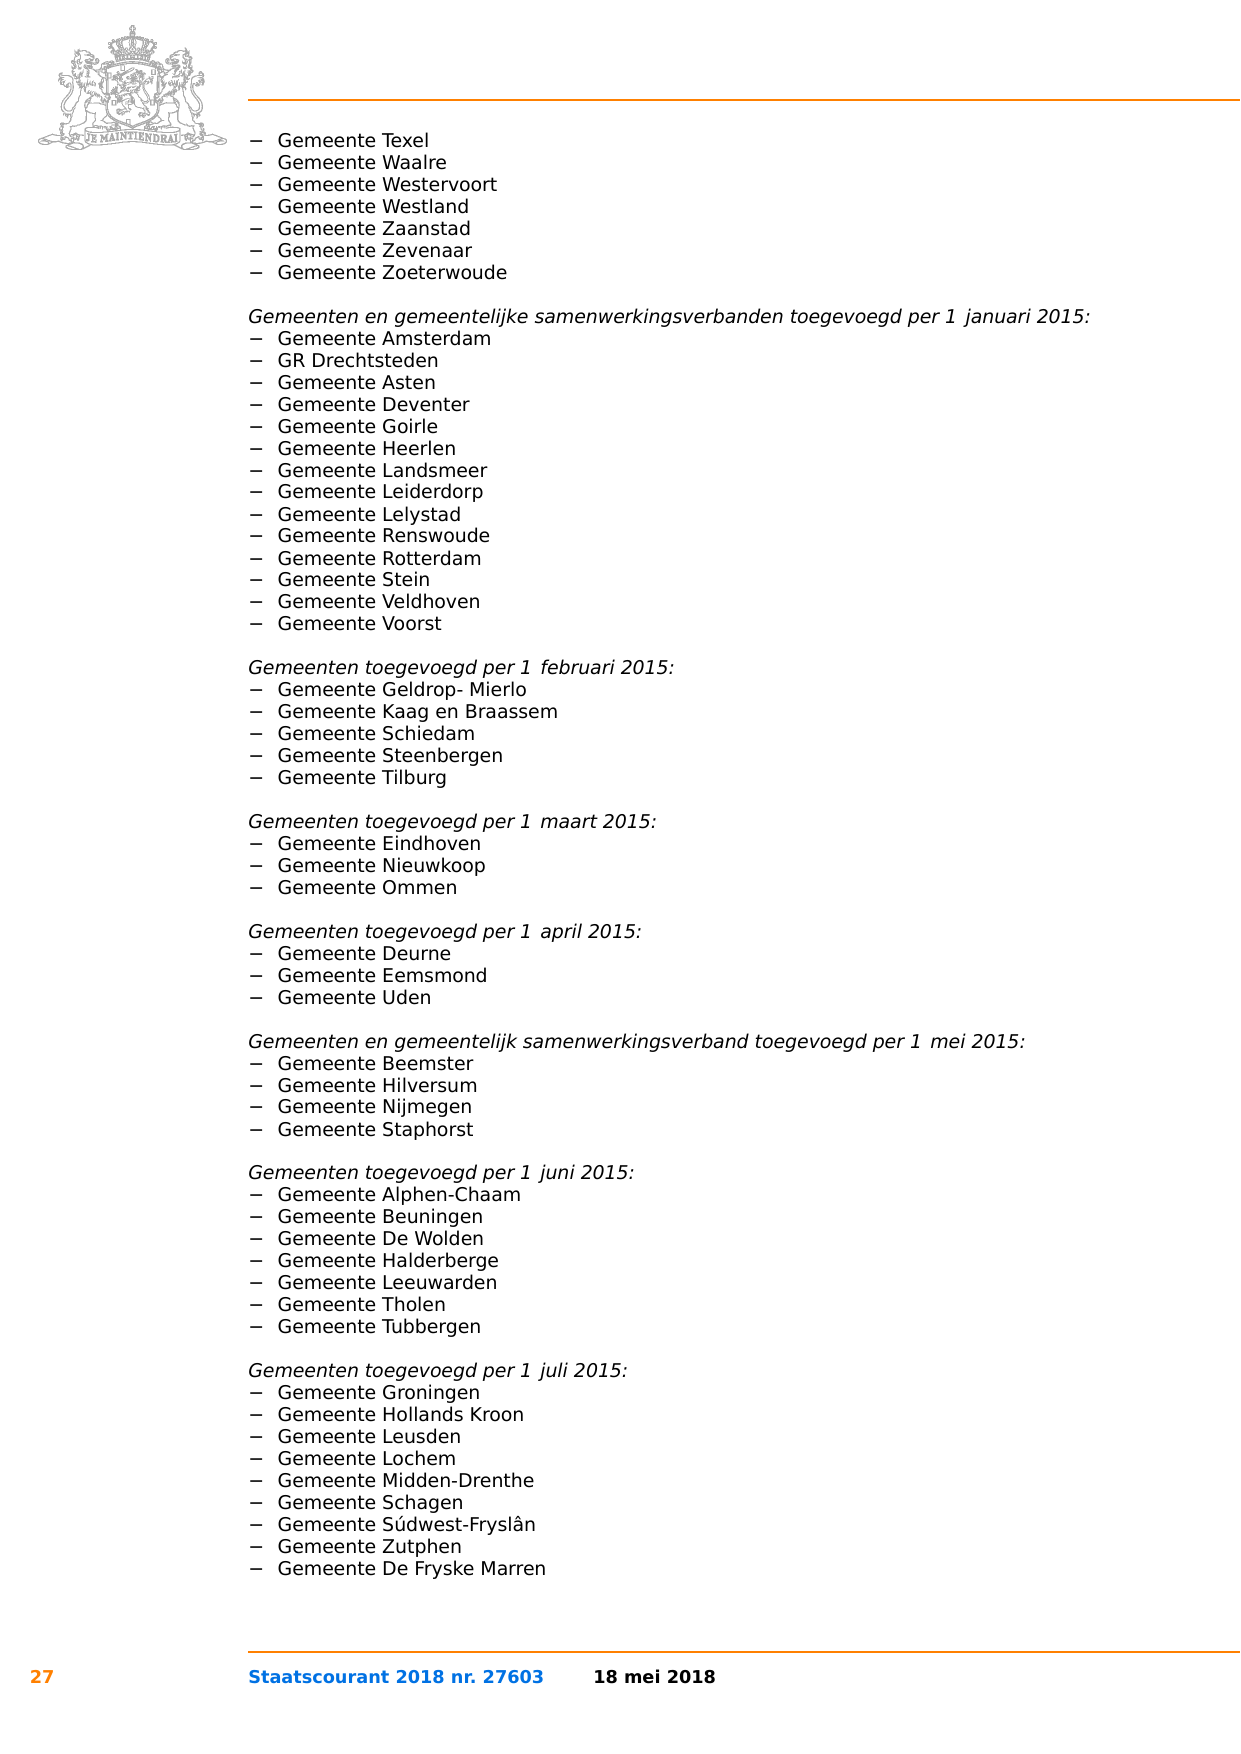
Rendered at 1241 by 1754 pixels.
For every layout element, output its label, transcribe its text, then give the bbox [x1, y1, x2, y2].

text − Gemeente Tilburg [248, 767, 1163, 789]
text − Gemeente Voorst [248, 613, 1163, 635]
text − Gemeente Hilversum [248, 1074, 1163, 1096]
text − Gemeente Leusden [248, 1426, 1163, 1448]
text − Gemeente Midden-Drenthe [248, 1470, 1163, 1492]
text − Gemeente Zevenaar [248, 240, 1163, 262]
text − Gemeente Uden [248, 987, 1163, 1009]
text − Gemeente De Wolden [248, 1228, 1163, 1250]
text − Gemeente Zutphen [248, 1536, 1163, 1558]
text − Gemeente Zaanstad [248, 218, 1163, 240]
text − Gemeente Rotterdam [248, 547, 1163, 569]
text − Gemeente Goirle [248, 416, 1163, 437]
text − Gemeente Westland [248, 196, 1163, 218]
text − GR Drechtsteden [248, 349, 1163, 372]
text − Gemeente Zoeterwoude [248, 262, 1163, 284]
text − Gemeente Nieuwkoop [248, 855, 1163, 877]
text − Gemeente Deventer [248, 393, 1163, 416]
text − Gemeente Hollands Kroon [248, 1404, 1163, 1426]
text − Gemeente Staphorst [248, 1118, 1163, 1140]
text − Gemeente Nijmegen [248, 1096, 1163, 1118]
text − Gemeente Steenbergen [248, 745, 1163, 767]
text − Gemeente Schagen [248, 1492, 1163, 1514]
text − Gemeente Lelystad [248, 503, 1163, 525]
text − Gemeente Eindhoven [248, 833, 1163, 855]
text Gemeenten toegevoegd per 1 juli 2015: [248, 1360, 1163, 1382]
text − Gemeente Tubbergen [248, 1316, 1163, 1338]
text − Gemeente Renswoude [248, 525, 1163, 547]
text − Gemeente Amsterdam [248, 328, 1163, 349]
text − Gemeente Veldhoven [248, 591, 1163, 613]
text − Gemeente Landsmeer [248, 459, 1163, 481]
text Gemeenten en gemeentelijke samenwerkingsverbanden toegevoegd per 1 januari 2015: [248, 306, 1163, 328]
text − Gemeente Texel [248, 130, 1163, 152]
text − Gemeente Súdwest-Fryslân [248, 1514, 1163, 1536]
text − Gemeente Leiderdorp [248, 481, 1163, 503]
text − Gemeente Asten [248, 372, 1163, 393]
text − Gemeente Groningen [248, 1382, 1163, 1404]
text − Gemeente Deurne [248, 943, 1163, 965]
text − Gemeente Geldrop- Mierlo [248, 679, 1163, 701]
text − Gemeente Stein [248, 569, 1163, 591]
text − Gemeente Beemster [248, 1052, 1163, 1074]
text Gemeenten toegevoegd per 1 maart 2015: [248, 811, 1163, 833]
text − Gemeente Leeuwarden [248, 1272, 1163, 1294]
text − Gemeente Waalre [248, 152, 1163, 174]
text − Gemeente Kaag en Braassem [248, 701, 1163, 723]
text − Gemeente Tholen [248, 1294, 1163, 1316]
text − Gemeente Heerlen [248, 437, 1163, 459]
text − Gemeente Lochem [248, 1448, 1163, 1470]
text − Gemeente Eemsmond [248, 965, 1163, 987]
text − Gemeente Schiedam [248, 723, 1163, 745]
text − Gemeente Alphen-Chaam [248, 1184, 1163, 1206]
picture [38, 25, 227, 150]
text Gemeenten en gemeentelijk samenwerkingsverband toegevoegd per 1 mei 2015: [248, 1031, 1163, 1052]
text − Gemeente Ommen [248, 877, 1163, 899]
text Gemeenten toegevoegd per 1 februari 2015: [248, 657, 1163, 679]
text − Gemeente Westervoort [248, 174, 1163, 196]
text Gemeenten toegevoegd per 1 april 2015: [248, 921, 1163, 943]
text − Gemeente Beuningen [248, 1206, 1163, 1228]
text Gemeenten toegevoegd per 1 juni 2015: [248, 1162, 1163, 1184]
text − Gemeente Halderberge [248, 1250, 1163, 1272]
text − Gemeente De Fryske Marren [248, 1558, 1163, 1580]
